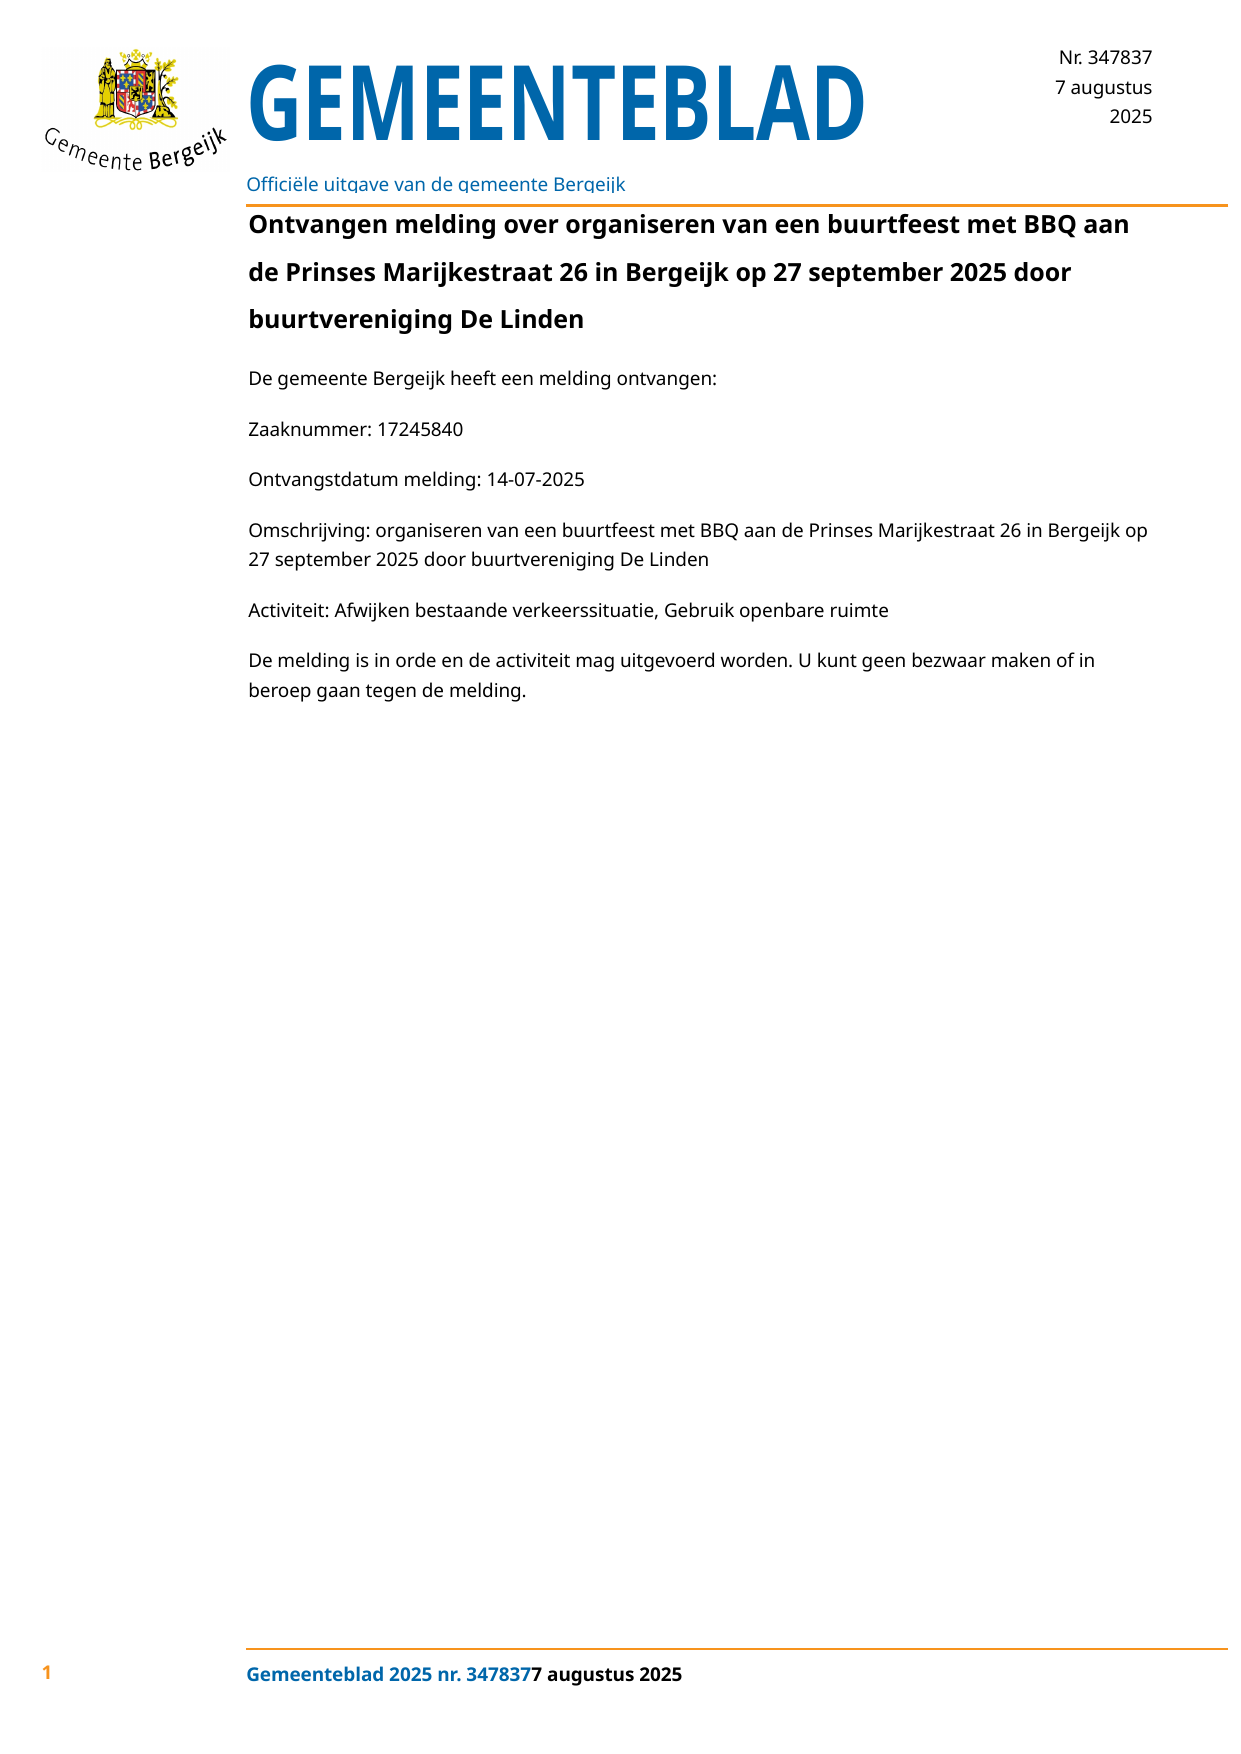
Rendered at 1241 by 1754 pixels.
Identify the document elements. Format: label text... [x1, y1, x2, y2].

text De gemeente Bergeijk heeft een melding ontvangen: [248, 366, 1152, 391]
text Omschrijving: organiseren van een buurtfeest met BBQ aan de Prinses Marijkestraat 26 in Bergeijk op 27 september 2025 door buurtvereniging De Linden [248, 517, 1152, 572]
text Zaaknummer: 17245840 [248, 416, 1152, 442]
text Activiteit: Afwijken bestaande verkeerssituatie, Gebruik openbare ruimte [248, 597, 1152, 622]
text Ontvangstdatum melding: 14-07-2025 [248, 466, 1152, 492]
picture [41, 47, 231, 172]
text Ontvangen melding over organiseren van een buurtfeest met BBQ aan de Prinses Marijkestraat 26 in Bergeijk op 27 september 2025 door buurtvereniging De Linden [248, 207, 1152, 336]
text De melding is in orde en de activiteit mag uitgevoerd worden. U kunt geen bezwaar maken of in beroep gaan tegen de melding. [248, 647, 1152, 702]
